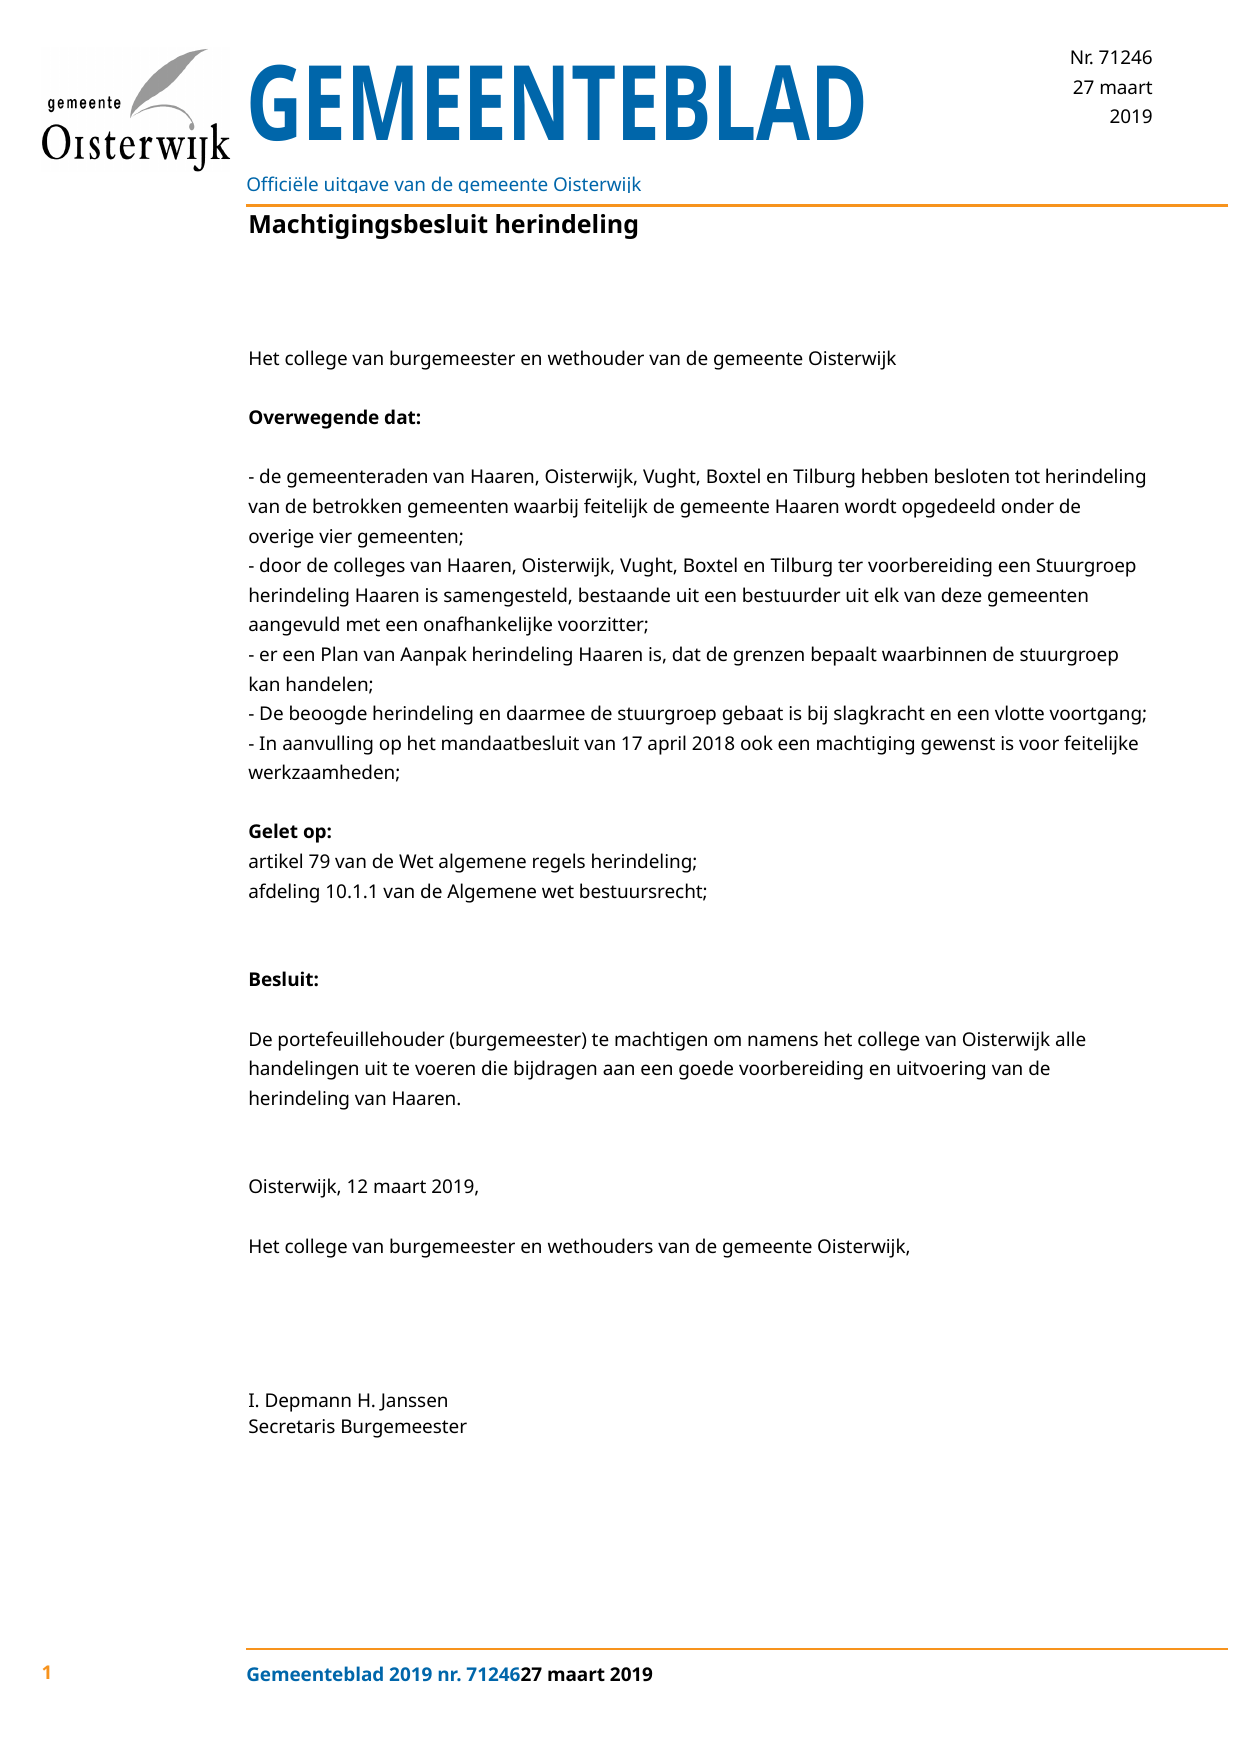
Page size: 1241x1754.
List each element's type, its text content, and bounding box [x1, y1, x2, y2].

text Machtigingsbesluit herindeling [248, 207, 1152, 241]
text Gelet op: [248, 819, 1152, 844]
text afdeling 10.1.1 van de Algemene wet bestuursrecht; [248, 878, 1152, 903]
text - de gemeenteraden van Haaren, Oisterwijk, Vught, Boxtel en Tilburg hebben besloten tot herindeling van de betrokken gemeenten waarbij feitelijk de gemeente Haaren wordt opgedeeld onder de overige vier gemeenten; [248, 464, 1152, 548]
text De portefeuillehouder (burgemeester) te machtigen om namens het college van Oisterwijk alle handelingen uit te voeren die bijdragen aan een goede voorbereiding en uitvoering van de herindeling van Haaren. [248, 1026, 1152, 1111]
text - door de colleges van Haaren, Oisterwijk, Vught, Boxtel en Tilburg ter voorbereiding een Stuurgroep herindeling Haaren is samengesteld, bestaande uit een bestuurder uit elk van deze gemeenten aangevuld met een onafhankelijke voorzitter; [248, 552, 1152, 637]
text I. Depmann H. Janssen [248, 1387, 1152, 1413]
text Overwegende dat: [248, 404, 1152, 430]
text artikel 79 van de Wet algemene regels herindeling; [248, 848, 1152, 874]
text - In aanvulling op het mandaatbesluit van 17 april 2018 ook een machtiging gewenst is voor feitelijke werkzaamheden; [248, 730, 1152, 785]
picture [41, 47, 231, 172]
text Het college van burgemeester en wethouders van de gemeente Oisterwijk, [248, 1233, 1152, 1258]
text Het college van burgemeester en wethouder van de gemeente Oisterwijk [248, 345, 1152, 371]
text Besluit: [248, 967, 1152, 992]
text - De beoogde herindeling en daarmee de stuurgroep gebaat is bij slagkracht en een vlotte voortgang; [248, 700, 1152, 726]
text - er een Plan van Aanpak herindeling Haaren is, dat de grenzen bepaalt waarbinnen de stuurgroep kan handelen; [248, 641, 1152, 696]
text Secretaris Burgemeester [248, 1413, 1152, 1439]
text Oisterwijk, 12 maart 2019, [248, 1174, 1152, 1199]
